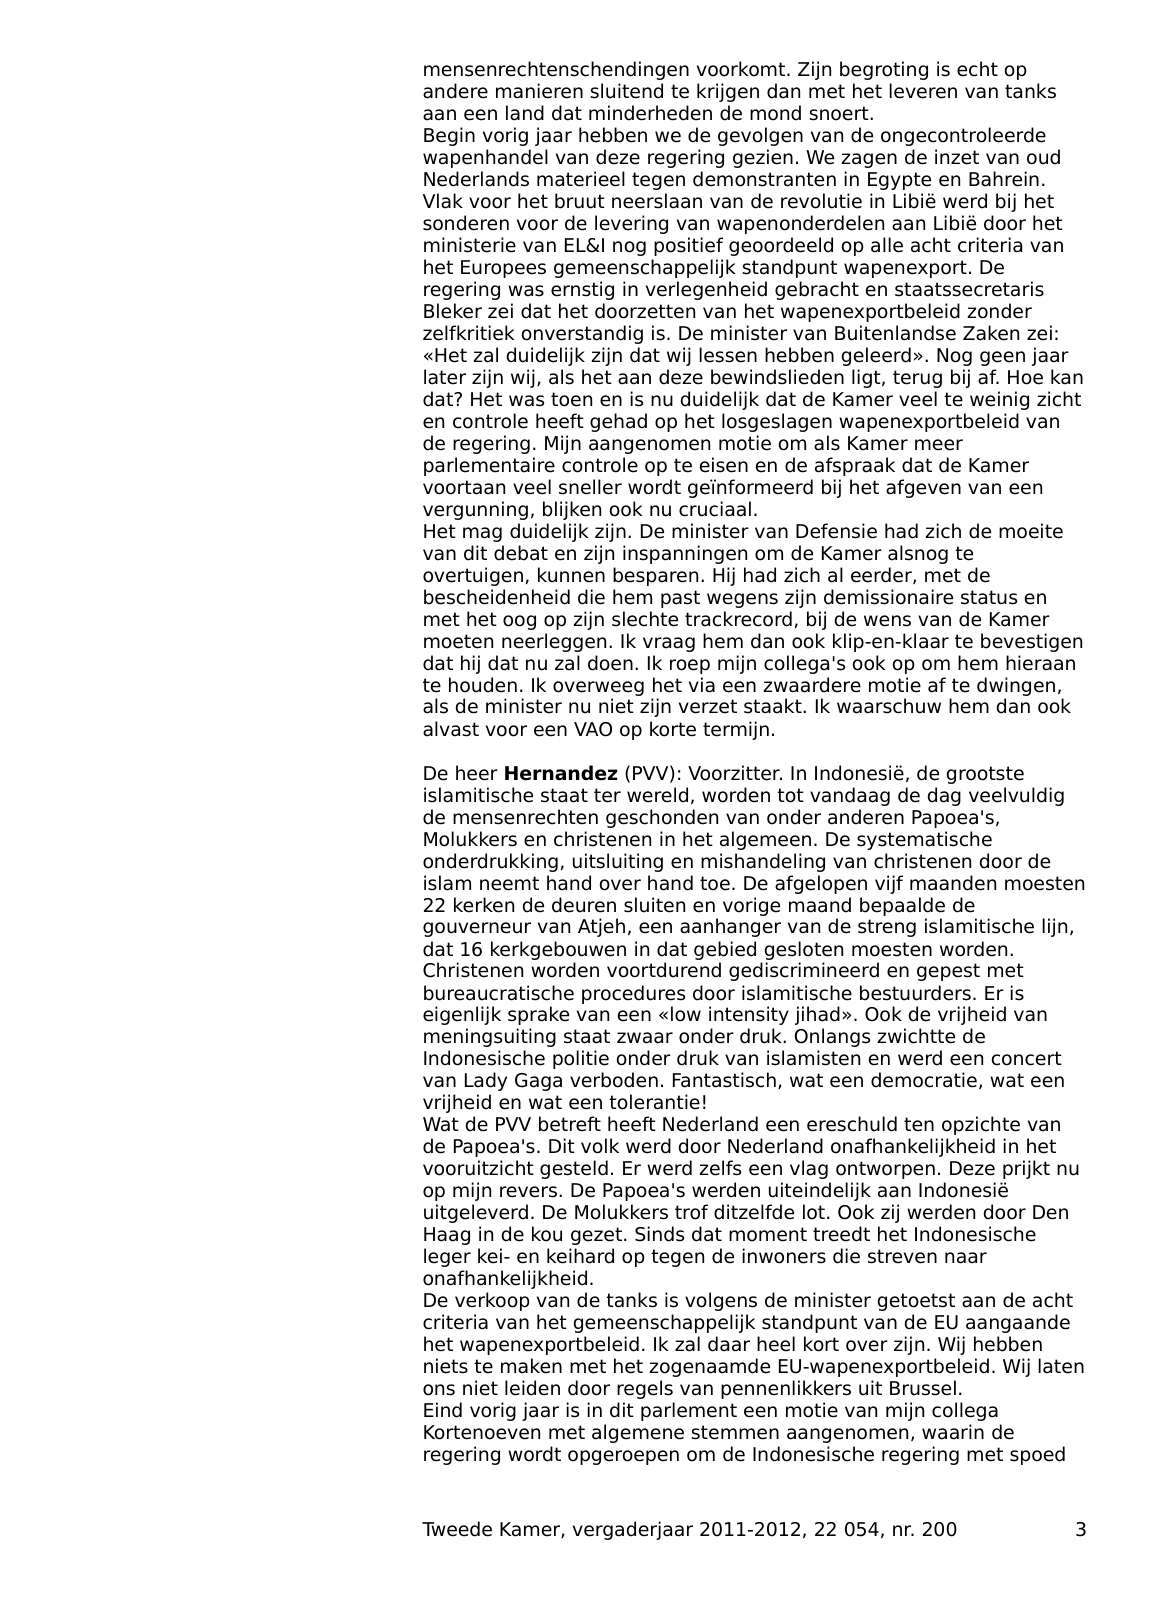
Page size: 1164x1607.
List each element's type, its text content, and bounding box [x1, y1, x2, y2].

text Eind vorig jaar is in dit parlement een motie van mijn collega Kortenoeven met algemene stemmen aangenomen, waarin de regering wordt opgeroepen om de Indonesische regering met spoed [422, 1400, 1087, 1466]
text Christenen worden voortdurend gediscrimineerd en gepest met bureaucratische procedures door islamitische bestuurders. Er is eigenlijk sprake van een «low intensity jihad». Ook de vrijheid van meningsuiting staat zwaar onder druk. Onlangs zwichtte de Indonesische politie onder druk van islamisten en werd een concert van Lady Gaga verboden. Fantastisch, wat een democratie, wat een vrijheid en wat een tolerantie! [422, 960, 1087, 1114]
text Wat de PVV betreft heeft Nederland een ereschuld ten opzichte van de Papoea's. Dit volk werd door Nederland onafhankelijkheid in het vooruitzicht gesteld. Er werd zelfs een vlag ontworpen. Deze prijkt nu op mijn revers. De Papoea's werden uiteindelijk aan Indonesië uitgeleverd. De Molukkers trof ditzelfde lot. Ook zij werden door Den Haag in de kou gezet. Sinds dat moment treedt het Indonesische leger kei- en keihard op tegen de inwoners die streven naar onafhankelijkheid. [422, 1114, 1087, 1290]
text Begin vorig jaar hebben we de gevolgen van de ongecontroleerde wapenhandel van deze regering gezien. We zagen de inzet van oud Nederlands materieel tegen demonstranten in Egypte en Bahrein. Vlak voor het bruut neerslaan van de revolutie in Libië werd bij het sonderen voor de levering van wapenonderdelen aan Libië door het ministerie van EL&I nog positief geoordeeld op alle acht criteria van het Europees gemeenschappelijk standpunt wapenexport. De regering was ernstig in verlegenheid gebracht en staatssecretaris Bleker zei dat het doorzetten van het wapenexportbeleid zonder zelfkritiek onverstandig is. De minister van Buitenlandse Zaken zei: «Het zal duidelijk zijn dat wij lessen hebben geleerd». Nog geen jaar later zijn wij, als het aan deze bewindslieden ligt, terug bij af. Hoe kan dat? Het was toen en is nu duidelijk dat de Kamer veel te weinig zicht en controle heeft gehad op het losgeslagen wapenexportbeleid van de regering. Mijn aangenomen motie om als Kamer meer parlementaire controle op te eisen en de afspraak dat de Kamer voortaan veel sneller wordt geïnformeerd bij het afgeven van een vergunning, blijken ook nu cruciaal. [422, 125, 1087, 521]
text mensenrechtenschendingen voorkomt. Zijn begroting is echt op andere manieren sluitend te krijgen dan met het leveren van tanks aan een land dat minderheden de mond snoert. [422, 59, 1087, 125]
text De verkoop van de tanks is volgens de minister getoetst aan de acht criteria van het gemeenschappelijk standpunt van de EU aangaande het wapenexportbeleid. Ik zal daar heel kort over zijn. Wij hebben niets te maken met het zogenaamde EU-wapenexportbeleid. Wij laten ons niet leiden door regels van pennenlikkers uit Brussel. [422, 1290, 1087, 1400]
text Het mag duidelijk zijn. De minister van Defensie had zich de moeite van dit debat en zijn inspanningen om de Kamer alsnog te overtuigen, kunnen besparen. Hij had zich al eerder, met de bescheidenheid die hem past wegens zijn demissionaire status en met het oog op zijn slechte trackrecord, bij de wens van de Kamer moeten neerleggen. Ik vraag hem dan ook klip-en-klaar te bevestigen dat hij dat nu zal doen. Ik roep mijn collega's ook op om hem hieraan te houden. Ik overweeg het via een zwaardere motie af te dwingen, als de minister nu niet zijn verzet staakt. Ik waarschuw hem dan ook alvast voor een VAO op korte termijn. [422, 521, 1087, 740]
text De heer Hernandez (PVV): Voorzitter. In Indonesië, de grootste islamitische staat ter wereld, worden tot vandaag de dag veelvuldig de mensenrechten geschonden van onder anderen Papoea's, Molukkers en christenen in het algemeen. De systematische onderdrukking, uitsluiting en mishandeling van christenen door de islam neemt hand over hand toe. De afgelopen vijf maanden moesten 22 kerken de deuren sluiten en vorige maand bepaalde de gouverneur van Atjeh, een aanhanger van de streng islamitische lijn, dat 16 kerkgebouwen in dat gebied gesloten moesten worden. [422, 763, 1087, 960]
